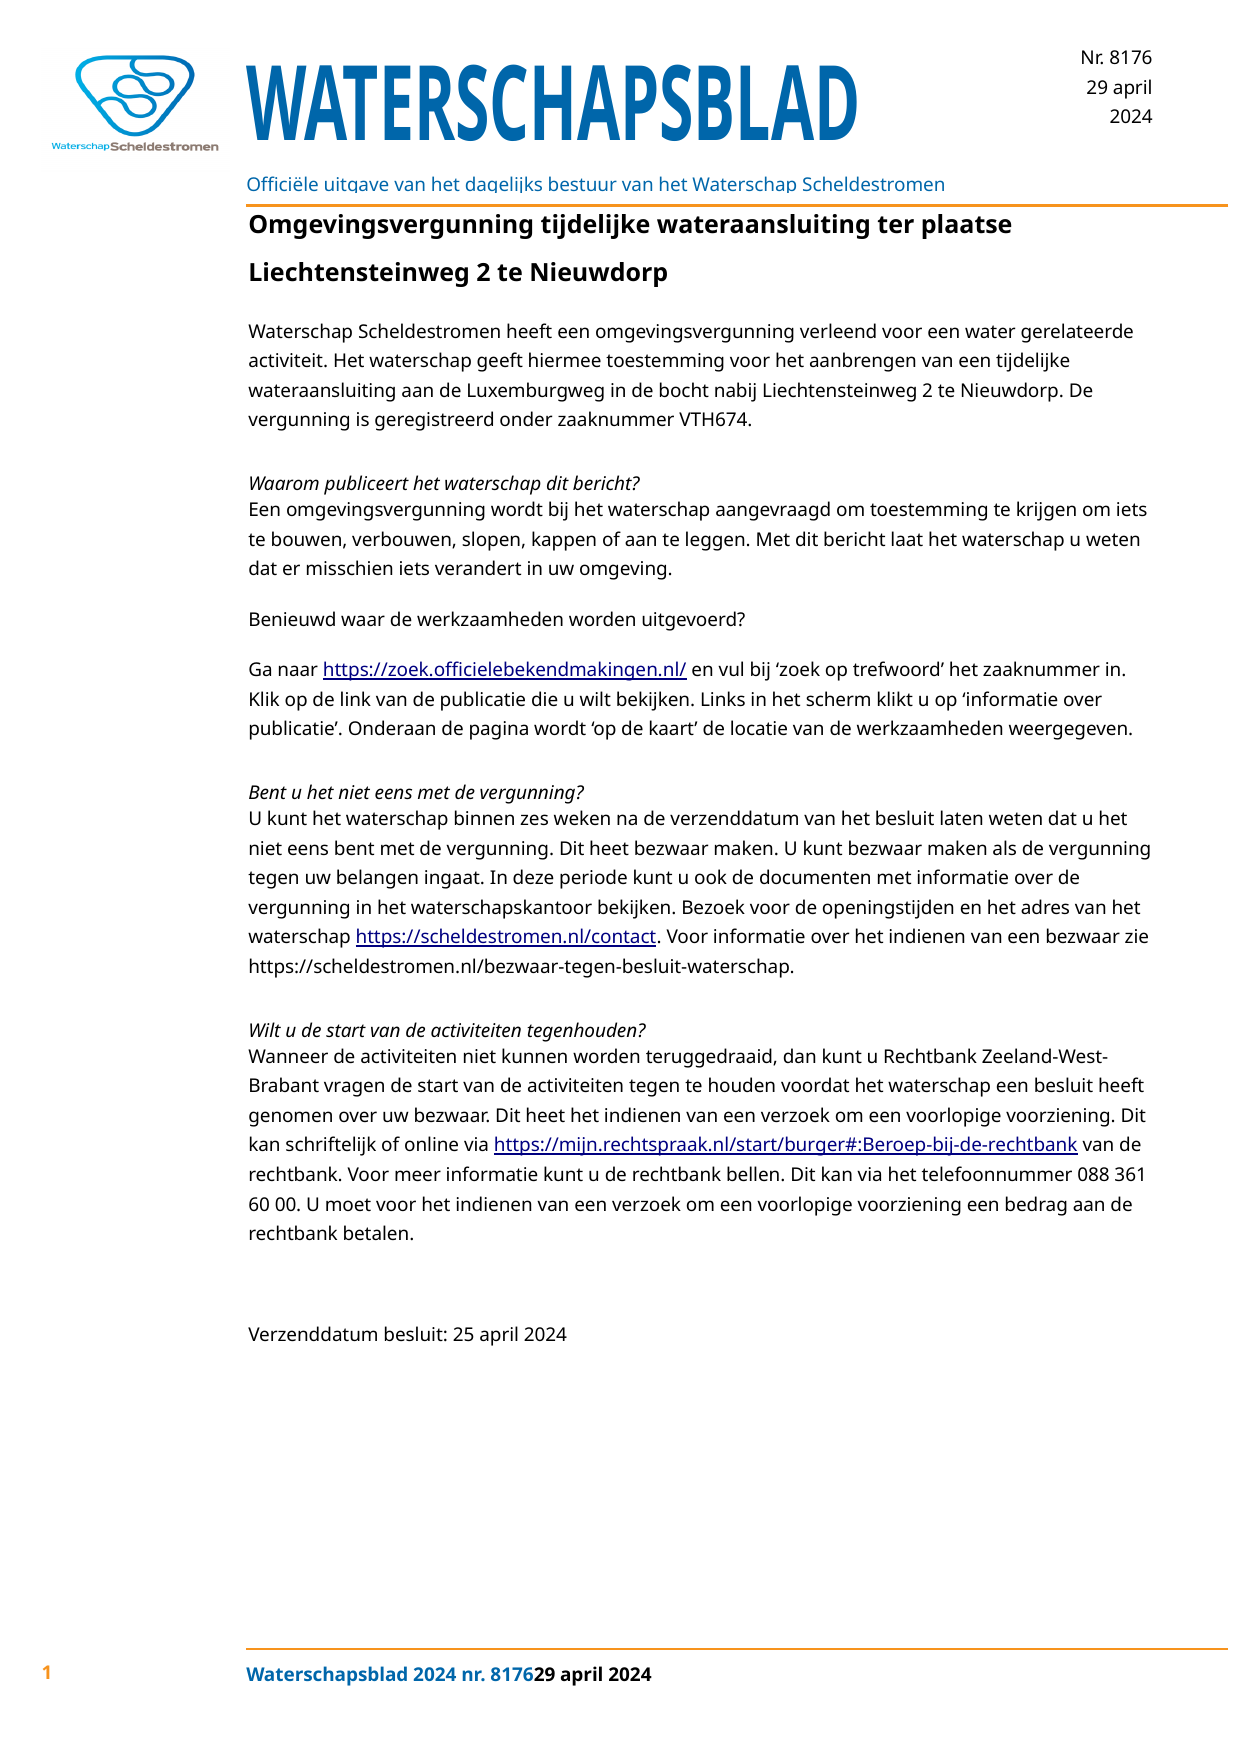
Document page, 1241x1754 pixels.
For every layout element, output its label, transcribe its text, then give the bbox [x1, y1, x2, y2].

text Wanneer de activiteiten niet kunnen worden teruggedraaid, dan kunt u Rechtbank Zeeland-West-Brabant vragen de start van de activiteiten tegen te houden voordat het waterschap een besluit heeft genomen over uw bezwaar. Dit heet het indienen van een verzoek om een voorlopige voorziening. Dit kan schriftelijk of online via https://mijn.rechtspraak.nl/start/burger#:Beroep-bij-de-rechtbank van de rechtbank. Voor meer informatie kunt u de rechtbank bellen. Dit kan via het telefoonnummer 088 361 60 00. U moet voor het indienen van een verzoek om een voorlopige voorziening een bedrag aan de rechtbank betalen. [248, 1043, 1152, 1246]
text Wilt u de start van de activiteiten tegenhouden? [248, 1017, 1152, 1043]
text Benieuwd waar de werkzaamheden worden uitgevoerd? [248, 606, 1152, 632]
text Omgevingsvergunning tijdelijke wateraansluiting ter plaatse Liechtensteinweg 2 te Nieuwdorp [248, 207, 1152, 288]
text Ga naar https://zoek.officielebekendmakingen.nl/ en vul bij ‘zoek op trefwoord’ het zaaknummer in. Klik op de link van de publicatie die u wilt bekijken. Links in het scherm klikt u op ‘informatie over publicatie’. Onderaan de pagina wordt ‘op de kaart’ de locatie van de werkzaamheden weergegeven. [248, 656, 1152, 741]
text Verzenddatum besluit: 25 april 2024 [248, 1321, 1152, 1347]
text U kunt het waterschap binnen zes weken na de verzenddatum van het besluit laten weten dat u het niet eens bent met de vergunning. Dit heet bezwaar maken. U kunt bezwaar maken als de vergunning tegen uw belangen ingaat. In deze periode kunt u ook de documenten met informatie over de vergunning in het waterschapskantoor bekijken. Bezoek voor de openingstijden en het adres van het waterschap https://scheldestromen.nl/contact. Voor informatie over het indienen van een bezwaar zie https://scheldestromen.nl/bezwaar-tegen-besluit-waterschap. [248, 805, 1152, 979]
text Bent u het niet eens met de vergunning? [248, 779, 1152, 805]
text Waarom publiceert het waterschap dit bericht? [248, 471, 1152, 496]
text Een omgevingsvergunning wordt bij het waterschap aangevraagd om toestemming te krijgen om iets te bouwen, verbouwen, slopen, kappen of aan te leggen. Met dit bericht laat het waterschap u weten dat er misschien iets verandert in uw omgeving. [248, 496, 1152, 581]
picture [41, 47, 231, 172]
text Waterschap Scheldestromen heeft een omgevingsvergunning verleend voor een water gerelateerde activiteit. Het waterschap geeft hiermee toestemming voor het aanbrengen van een tijdelijke wateraansluiting aan de Luxemburgweg in de bocht nabij Liechtensteinweg 2 te Nieuwdorp. De vergunning is geregistreerd onder zaaknummer VTH674. [248, 318, 1152, 432]
